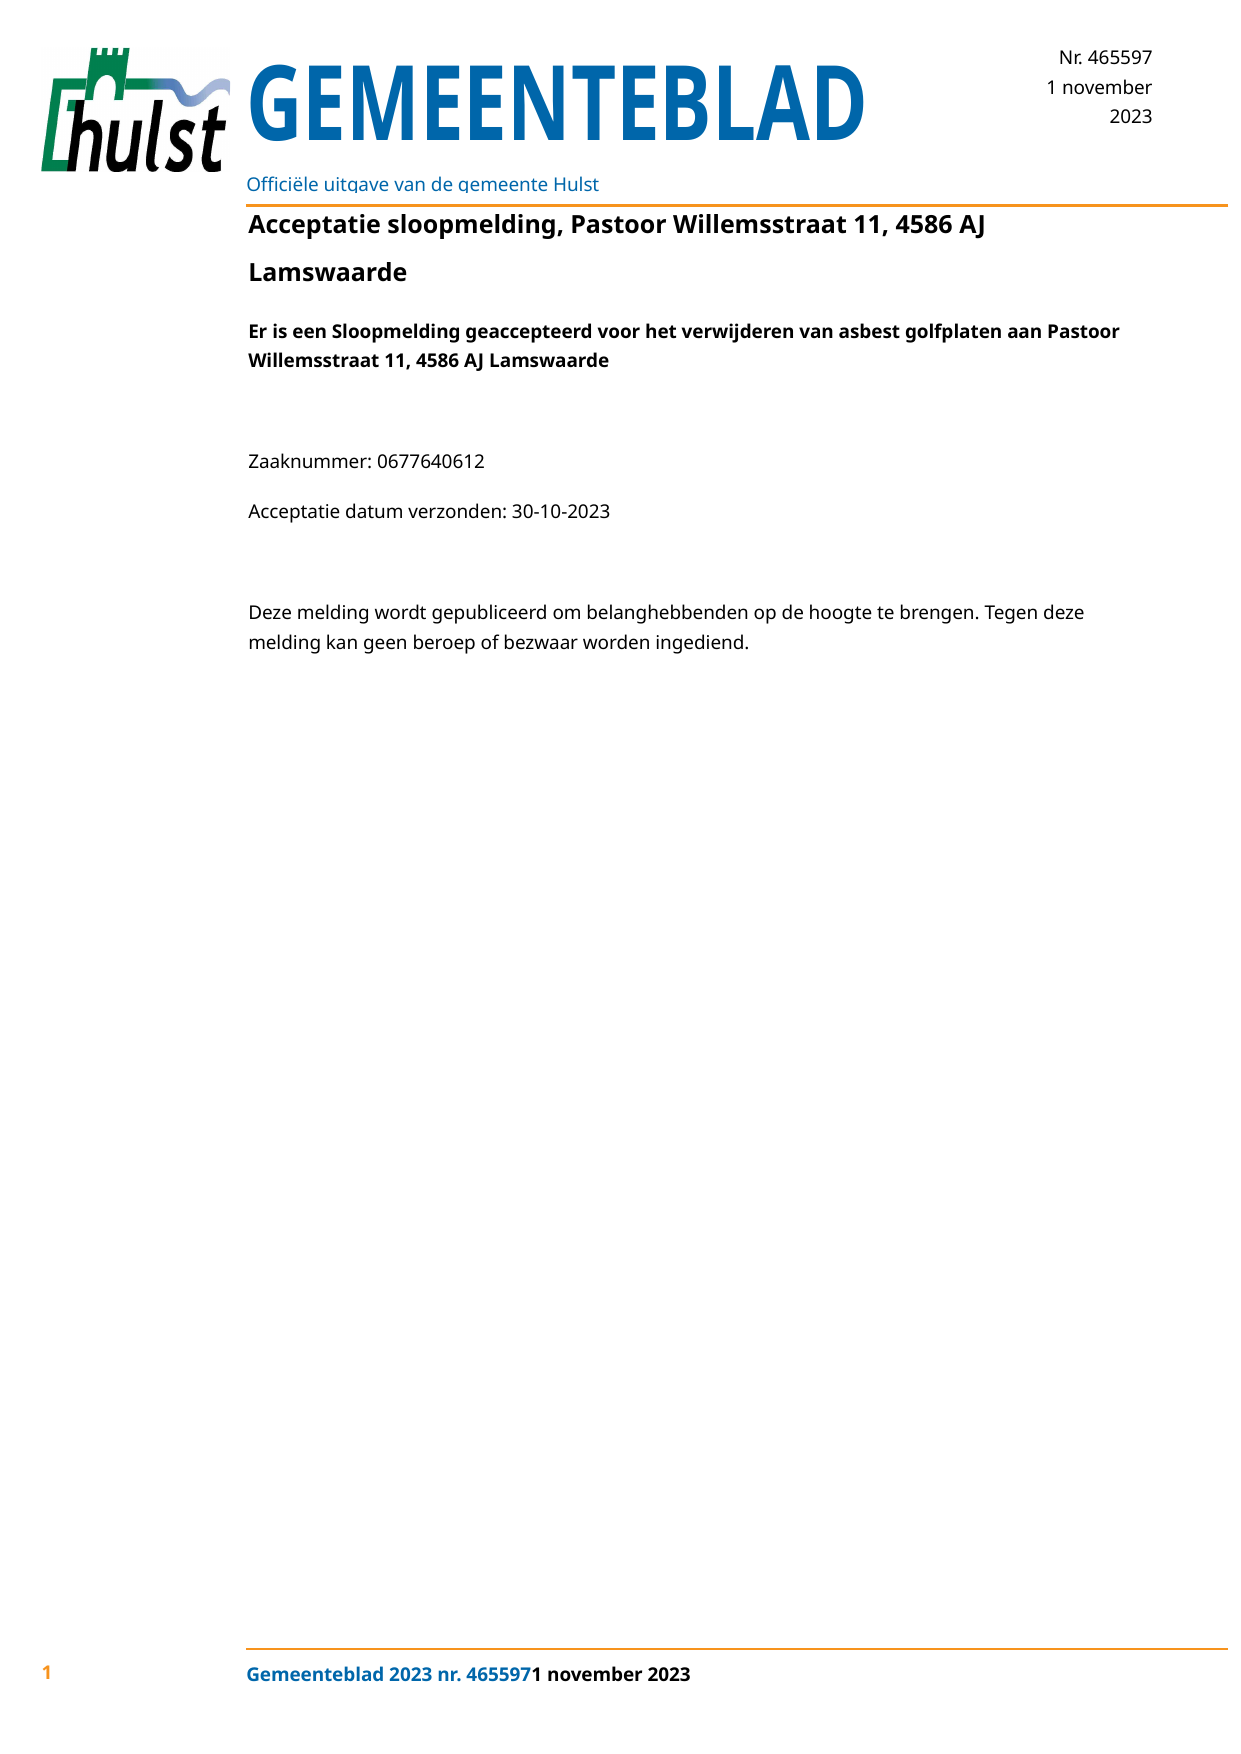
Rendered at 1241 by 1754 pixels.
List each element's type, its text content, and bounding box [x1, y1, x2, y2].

text Zaaknummer: 0677640612 [248, 448, 1152, 474]
text Deze melding wordt gepubliceerd om belanghebbenden op de hoogte te brengen. Tegen deze melding kan geen beroep of bezwaar worden ingediend. [248, 599, 1152, 655]
text Er is een Sloopmelding geaccepteerd voor het verwijderen van asbest golfplaten aan Pastoor Willemsstraat 11, 4586 AJ Lamswaarde [248, 318, 1152, 373]
picture [41, 47, 231, 172]
text Acceptatie datum verzonden: 30-10-2023 [248, 499, 1152, 524]
text Acceptatie sloopmelding, Pastoor Willemsstraat 11, 4586 AJ Lamswaarde [248, 207, 1152, 288]
